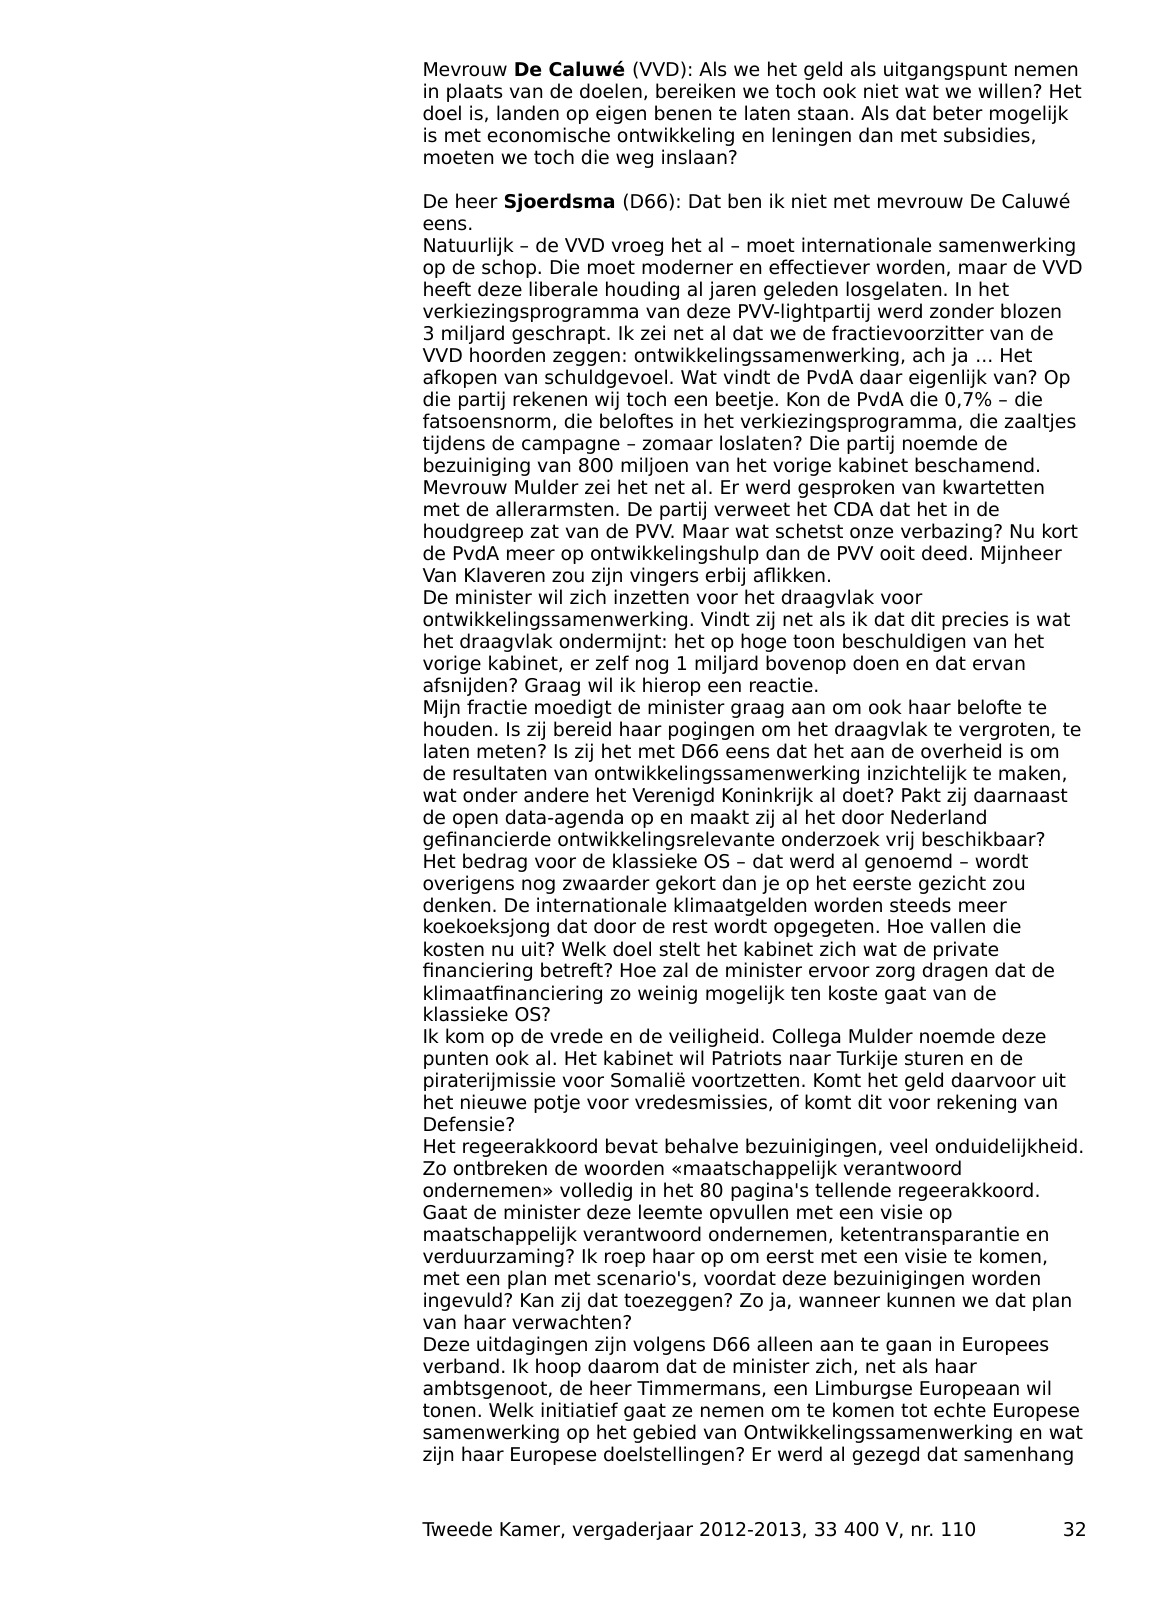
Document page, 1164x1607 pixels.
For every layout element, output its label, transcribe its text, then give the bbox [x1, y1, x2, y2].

text Ik kom op de vrede en de veiligheid. Collega Mulder noemde deze punten ook al. Het kabinet wil Patriots naar Turkije sturen en de piraterijmissie voor Somalië voortzetten. Komt het geld daarvoor uit het nieuwe potje voor vredesmissies, of komt dit voor rekening van Defensie? [422, 1026, 1087, 1136]
text Deze uitdagingen zijn volgens D66 alleen aan te gaan in Europees verband. Ik hoop daarom dat de minister zich, net als haar ambtsgenoot, de heer Timmermans, een Limburgse Europeaan wil tonen. Welk initiatief gaat ze nemen om te komen tot echte Europese samenwerking op het gebied van Ontwikkelingssamenwerking en wat zijn haar Europese doelstellingen? Er werd al gezegd dat samenhang [422, 1334, 1087, 1466]
text Natuurlijk – de VVD vroeg het al – moet internationale samenwerking op de schop. Die moet moderner en effectiever worden, maar de VVD heeft deze liberale houding al jaren geleden losgelaten. In het verkiezingsprogramma van deze PVV-lightpartij werd zonder blozen 3 miljard geschrapt. Ik zei net al dat we de fractievoorzitter van de VVD hoorden zeggen: ontwikkelingssamenwerking, ach ja ... Het afkopen van schuldgevoel. Wat vindt de PvdA daar eigenlijk van? Op die partij rekenen wij toch een beetje. Kon de PvdA die 0,7% – die fatsoensnorm, die beloftes in het verkiezingsprogramma, die zaaltjes tijdens de campagne – zomaar loslaten? Die partij noemde de bezuiniging van 800 miljoen van het vorige kabinet beschamend. Mevrouw Mulder zei het net al. Er werd gesproken van kwartetten met de allerarmsten. De partij verweet het CDA dat het in de houdgreep zat van de PVV. Maar wat schetst onze verbazing? Nu kort de PvdA meer op ontwikkelingshulp dan de PVV ooit deed. Mijnheer Van Klaveren zou zijn vingers erbij aflikken. [422, 235, 1087, 587]
text Het bedrag voor de klassieke OS – dat werd al genoemd – wordt overigens nog zwaarder gekort dan je op het eerste gezicht zou denken. De internationale klimaatgelden worden steeds meer koekoeksjong dat door de rest wordt opgegeten. Hoe vallen die kosten nu uit? Welk doel stelt het kabinet zich wat de private financiering betreft? Hoe zal de minister ervoor zorg dragen dat de klimaatfinanciering zo weinig mogelijk ten koste gaat van de klassieke OS? [422, 851, 1087, 1026]
text De minister wil zich inzetten voor het draagvlak voor ontwikkelingssamenwerking. Vindt zij net als ik dat dit precies is wat het draagvlak ondermijnt: het op hoge toon beschuldigen van het vorige kabinet, er zelf nog 1 miljard bovenop doen en dat ervan afsnijden? Graag wil ik hierop een reactie. [422, 587, 1087, 697]
text Het regeerakkoord bevat behalve bezuinigingen, veel onduidelijkheid. Zo ontbreken de woorden «maatschappelijk verantwoord ondernemen» volledig in het 80 pagina's tellende regeerakkoord. Gaat de minister deze leemte opvullen met een visie op maatschappelijk verantwoord ondernemen, ketentransparantie en verduurzaming? Ik roep haar op om eerst met een visie te komen, met een plan met scenario's, voordat deze bezuinigingen worden ingevuld? Kan zij dat toezeggen? Zo ja, wanneer kunnen we dat plan van haar verwachten? [422, 1136, 1087, 1334]
text Mevrouw De Caluwé (VVD): Als we het geld als uitgangspunt nemen in plaats van de doelen, bereiken we toch ook niet wat we willen? Het doel is, landen op eigen benen te laten staan. Als dat beter mogelijk is met economische ontwikkeling en leningen dan met subsidies, moeten we toch die weg inslaan? [422, 59, 1087, 169]
text Mijn fractie moedigt de minister graag aan om ook haar belofte te houden. Is zij bereid haar pogingen om het draagvlak te vergroten, te laten meten? Is zij het met D66 eens dat het aan de overheid is om de resultaten van ontwikkelingssamenwerking inzichtelijk te maken, wat onder andere het Verenigd Koninkrijk al doet? Pakt zij daarnaast de open data-agenda op en maakt zij al het door Nederland gefinancierde ontwikkelingsrelevante onderzoek vrij beschikbaar? [422, 697, 1087, 851]
text De heer Sjoerdsma (D66): Dat ben ik niet met mevrouw De Caluwé eens. [422, 191, 1087, 235]
